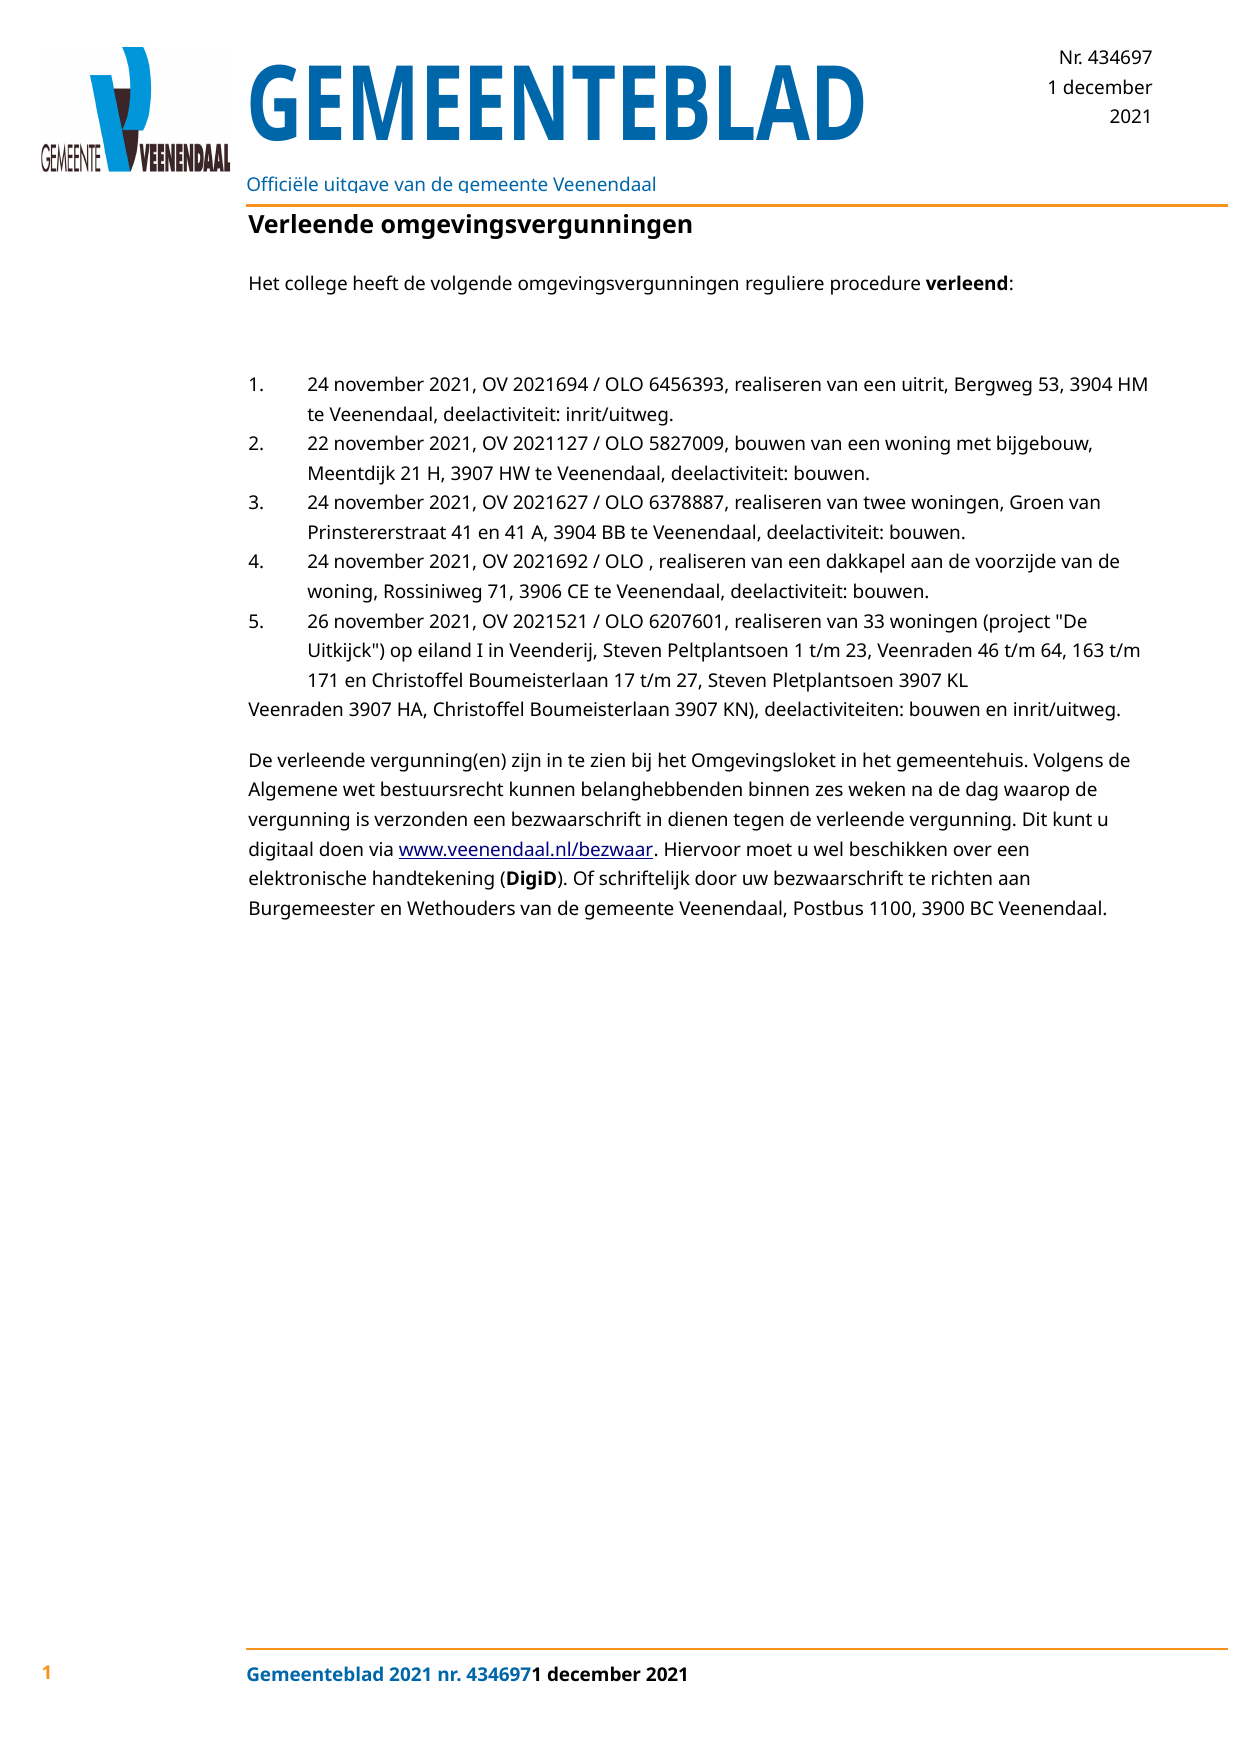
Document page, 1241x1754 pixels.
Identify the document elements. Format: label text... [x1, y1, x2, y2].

list 24 november 2021, OV 2021627 / OLO 6378887, realiseren van twee woningen, Groen van Prinstererstraat 41 en 41 A, 3904 BB te Veenendaal, deelactiviteit: bouwen. [248, 489, 1152, 545]
list 24 november 2021, OV 2021692 / OLO , realiseren van een dakkapel aan de voorzijde van de woning, Rossiniweg 71, 3906 CE te Veenendaal, deelactiviteit: bouwen. [248, 549, 1152, 604]
text Verleende omgevingsvergunningen [248, 207, 1152, 241]
text Het college heeft de volgende omgevingsvergunningen reguliere procedure verleend: [248, 270, 1152, 296]
text De verleende vergunning(en) zijn in te zien bij het Omgevingsloket in het gemeentehuis. Volgens de Algemene wet bestuursrecht kunnen belanghebbenden binnen zes weken na de dag waarop de vergunning is verzonden een bezwaarschrift in dienen tegen de verleende vergunning. Dit kunt u digitaal doen via www.veenendaal.nl/bezwaar. Hiervoor moet u wel beschikken over een elektronische handtekening (DigiD). Of schriftelijk door uw bezwaarschrift te richten aan Burgemeester en Wethouders van de gemeente Veenendaal, Postbus 1100, 3900 BC Veenendaal. [248, 747, 1152, 921]
list 26 november 2021, OV 2021521 / OLO 6207601, realiseren van 33 woningen (project "De Uitkijck") op eiland I in Veenderij, Steven Peltplantsoen 1 t/m 23, Veenraden 46 t/m 64, 163 t/m 171 en Christoffel Boumeisterlaan 17 t/m 27, Steven Pletplantsoen 3907 KL [248, 608, 1152, 693]
list 24 november 2021, OV 2021694 / OLO 6456393, realiseren van een uitrit, Bergweg 53, 3904 HM te Veenendaal, deelactiviteit: inrit/uitweg. [248, 371, 1152, 426]
list 22 november 2021, OV 2021127 / OLO 5827009, bouwen van een woning met bijgebouw, Meentdijk 21 H, 3907 HW te Veenendaal, deelactiviteit: bouwen. [248, 430, 1152, 486]
picture [41, 47, 130, 172]
text Veenraden 3907 HA, Christoffel Boumeisterlaan 3907 KN), deelactiviteiten: bouwen en inrit/uitweg. [248, 697, 1152, 722]
picture [123, 47, 231, 172]
